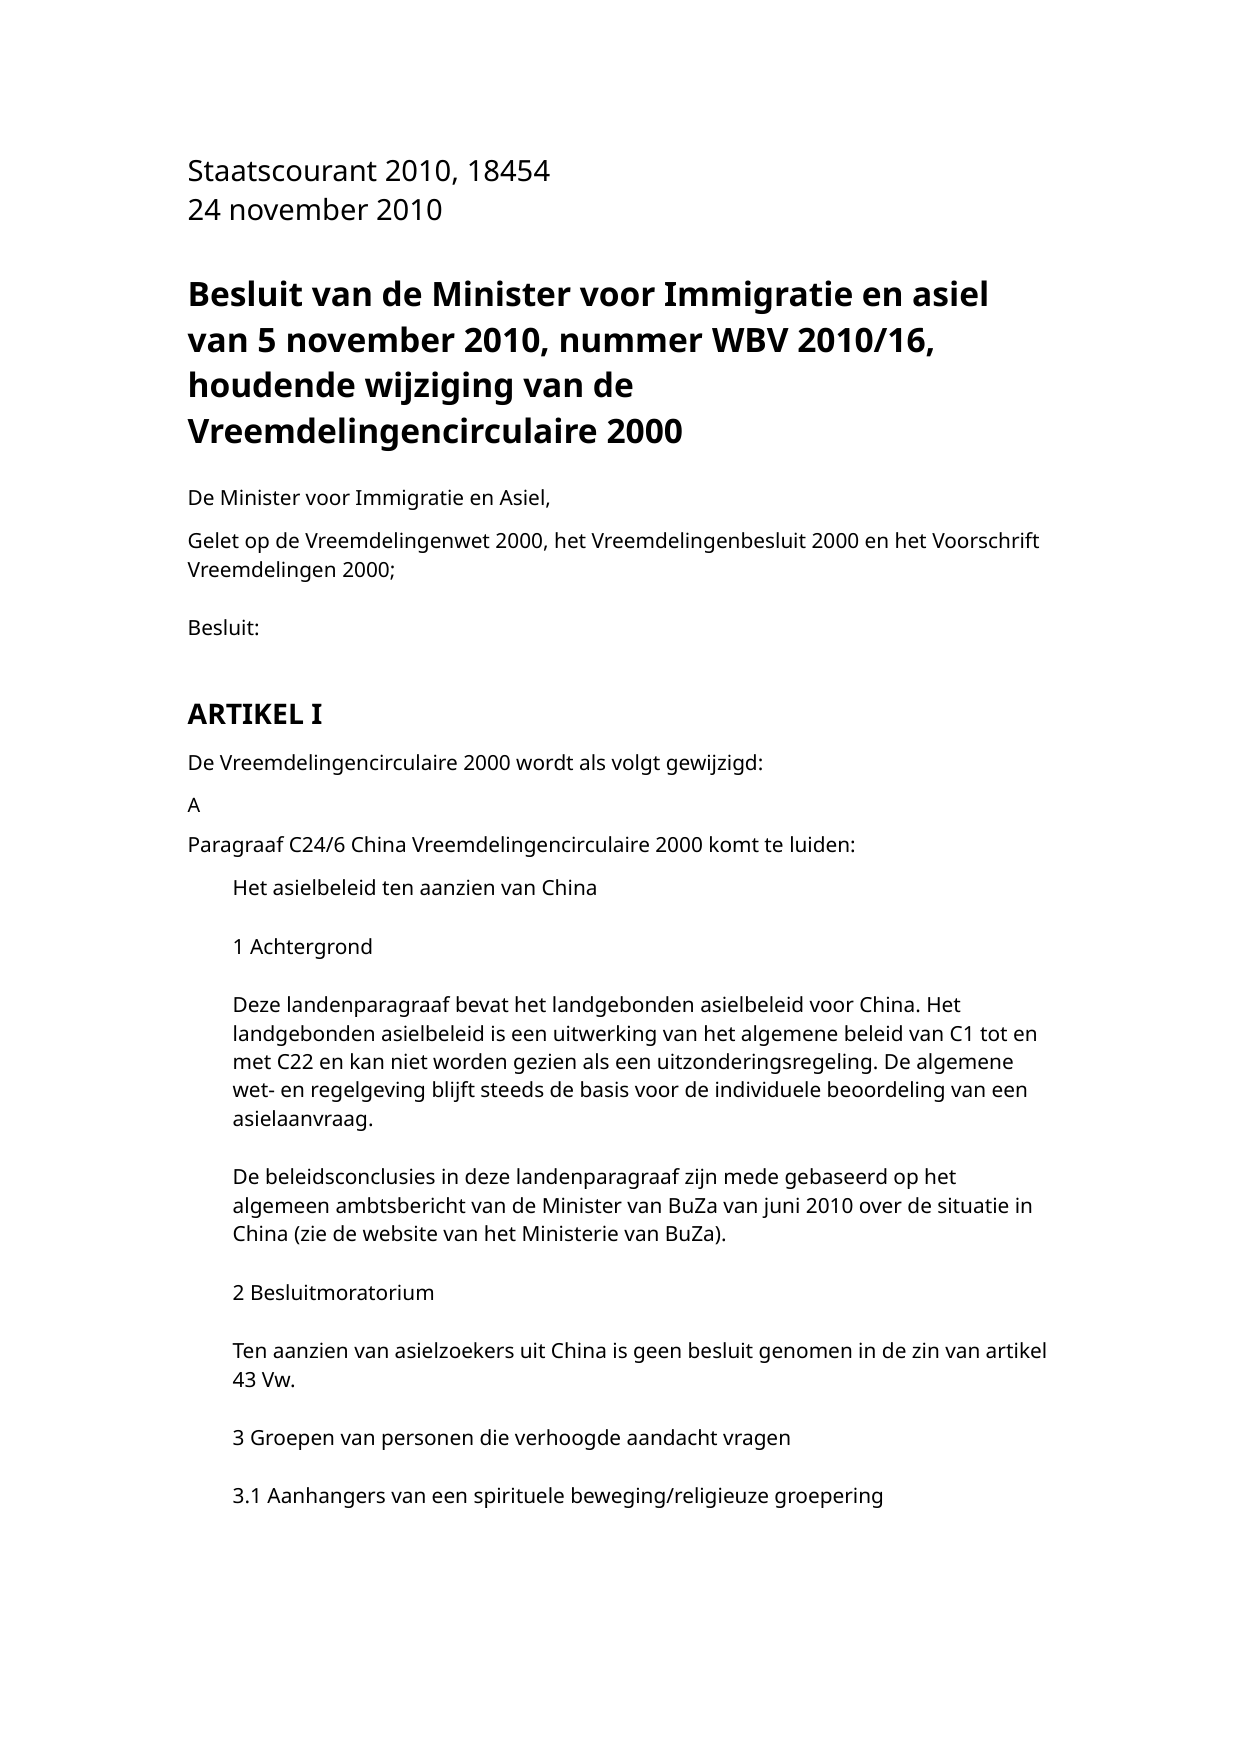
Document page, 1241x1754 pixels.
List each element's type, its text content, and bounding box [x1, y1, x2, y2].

text Gelet op de Vreemdelingenwet 2000, het Vreemdelingenbesluit 2000 en het Voorschrift Vreemdelingen 2000; [187, 526, 1053, 583]
subtitle Besluit van de Minister voor Immigratie en asiel van 5 november 2010, nummer WBV 2010/16, houdende wijziging van de Vreemdelingencirculaire 2000 [187, 271, 1053, 453]
subtitle 3 Groepen van personen die verhoogde aandacht vragen [232, 1423, 1053, 1452]
text De Vreemdelingencirculaire 2000 wordt als volgt gewijzigd: [187, 748, 1053, 776]
text Staatscourant 2010, 18454 [187, 150, 1053, 190]
subtitle 3.1 Aanhangers van een spirituele beweging/religieuze groepering [232, 1482, 1053, 1510]
text Besluit: [187, 613, 1053, 642]
text Deze landenparagraaf bevat het landgebonden asielbeleid voor China. Het landgebonden asielbeleid is een uitwerking van het algemene beleid van C1 tot en met C22 en kan niet worden gezien als een uitzonderingsregeling. De algemene wet- en regelgeving blijft steeds de basis voor de individuele beoordeling van een asielaanvraag. [232, 990, 1053, 1132]
text A [187, 791, 1053, 818]
text Ten aanzien van asielzoekers uit China is geen besluit genomen in de zin van artikel 43 Vw. [232, 1336, 1053, 1393]
text 24 november 2010 [187, 190, 1053, 229]
text De beleidsconclusies in deze landenparagraaf zijn mede gebaseerd op het algemeen ambtsbericht van de Minister van BuZa van juni 2010 over de situatie in China (zie de website van het Ministerie van BuZa). [232, 1162, 1053, 1248]
subtitle ARTIKEL I [187, 694, 1053, 733]
subtitle 1 Achtergrond [232, 932, 1053, 960]
text Paragraaf C24/6 China Vreemdelingencirculaire 2000 komt te luiden: [187, 830, 1053, 858]
subtitle 2 Besluitmoratorium [232, 1278, 1053, 1306]
text De Minister voor Immigratie en Asiel, [187, 483, 1053, 511]
subtitle Het asielbeleid ten aanzien van China [232, 873, 1053, 902]
